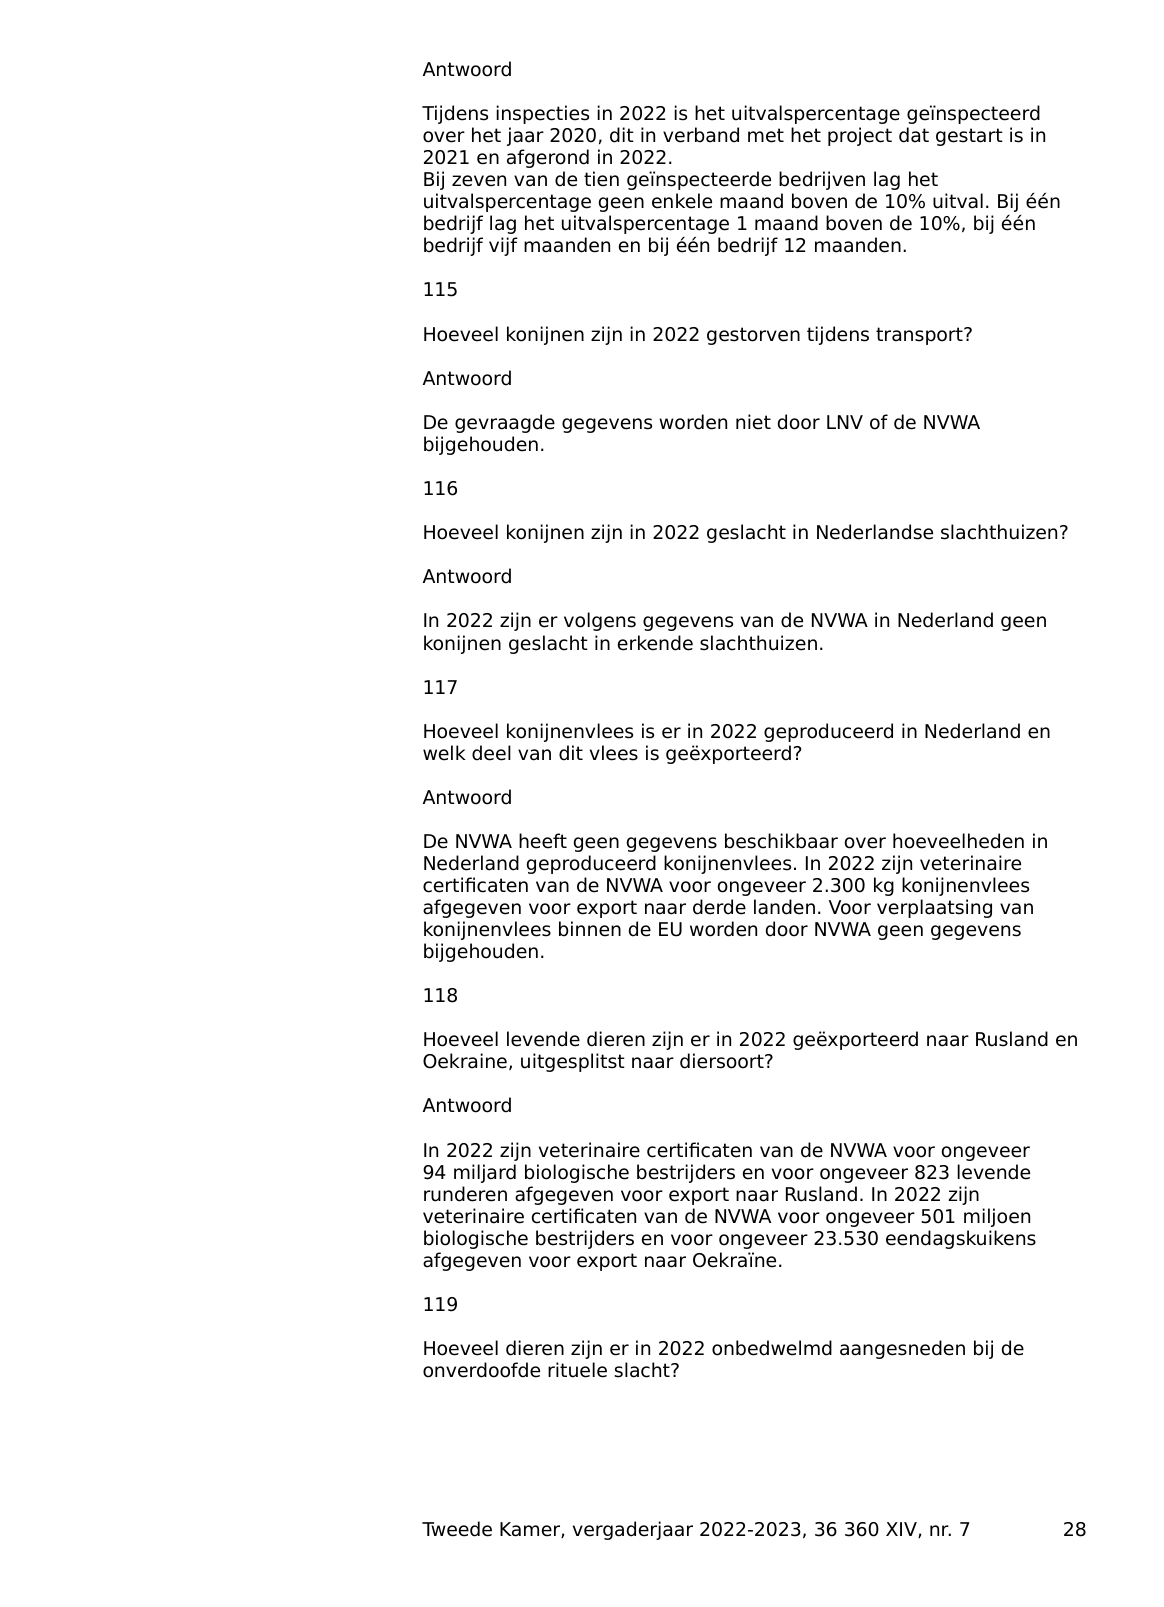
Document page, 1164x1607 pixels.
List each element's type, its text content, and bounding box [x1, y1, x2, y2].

subtitle Antwoord [422, 566, 1087, 588]
subtitle Antwoord [422, 787, 1087, 809]
text In 2022 zijn er volgens gegevens van de NVWA in Nederland geen konijnen geslacht in erkende slachthuizen. [422, 610, 1087, 654]
text Hoeveel konijnen zijn in 2022 geslacht in Nederlandse slachthuizen? [422, 522, 1087, 544]
subtitle 118 [422, 985, 1087, 1007]
subtitle Antwoord [422, 1095, 1087, 1117]
text Hoeveel konijnen zijn in 2022 gestorven tijdens transport? [422, 323, 1087, 345]
text De gevraagde gegevens worden niet door LNV of de NVWA bijgehouden. [422, 412, 1087, 456]
text Tijdens inspecties in 2022 is het uitvalspercentage geïnspecteerd over het jaar 2020, dit in verband met het project dat gestart is in 2021 en afgerond in 2022. [422, 103, 1087, 169]
text Hoeveel levende dieren zijn er in 2022 geëxporteerd naar Rusland en Oekraine, uitgesplitst naar diersoort? [422, 1029, 1087, 1073]
text De NVWA heeft geen gegevens beschikbaar over hoeveelheden in Nederland geproduceerd konijnenvlees. In 2022 zijn veterinaire certificaten van de NVWA voor ongeveer 2.300 kg konijnenvlees afgegeven voor export naar derde landen. Voor verplaatsing van konijnenvlees binnen de EU worden door NVWA geen gegevens bijgehouden. [422, 831, 1087, 963]
subtitle 119 [422, 1294, 1087, 1316]
text Bij zeven van de tien geïnspecteerde bedrijven lag het uitvalspercentage geen enkele maand boven de 10% uitval. Bij één bedrijf lag het uitvalspercentage 1 maand boven de 10%, bij één bedrijf vijf maanden en bij één bedrijf 12 maanden. [422, 169, 1087, 257]
subtitle Antwoord [422, 368, 1087, 389]
text Hoeveel konijnenvlees is er in 2022 geproduceerd in Nederland en welk deel van dit vlees is geëxporteerd? [422, 721, 1087, 765]
subtitle 115 [422, 279, 1087, 301]
text Hoeveel dieren zijn er in 2022 onbedwelmd aangesneden bij de onverdoofde rituele slacht? [422, 1338, 1087, 1382]
text In 2022 zijn veterinaire certificaten van de NVWA voor ongeveer 94 miljard biologische bestrijders en voor ongeveer 823 levende runderen afgegeven voor export naar Rusland. In 2022 zijn veterinaire certificaten van de NVWA voor ongeveer 501 miljoen biologische bestrijders en voor ongeveer 23.530 eendagskuikens afgegeven voor export naar Oekraïne. [422, 1139, 1087, 1271]
subtitle 116 [422, 478, 1087, 500]
subtitle 117 [422, 677, 1087, 698]
subtitle Antwoord [422, 59, 1087, 81]
